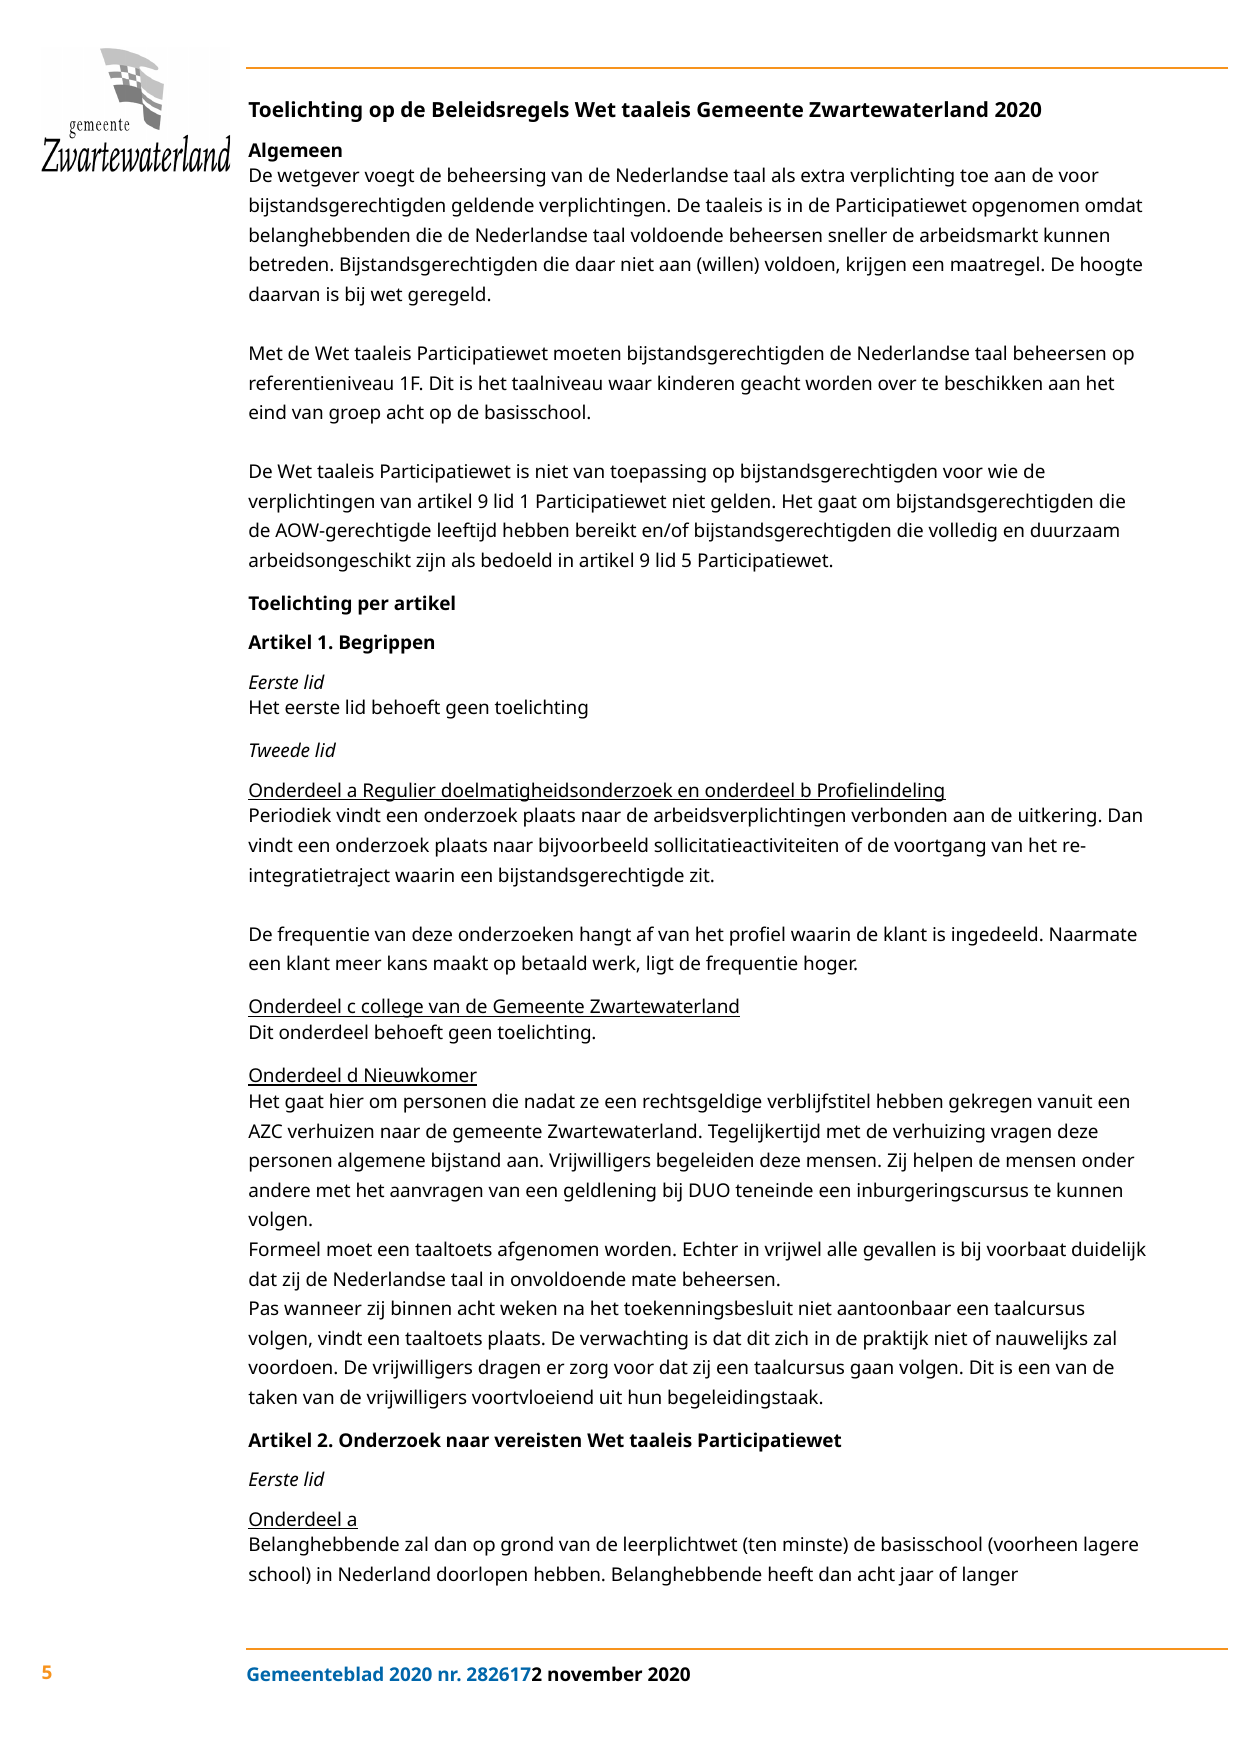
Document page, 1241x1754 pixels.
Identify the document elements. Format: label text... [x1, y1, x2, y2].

text Onderdeel a [248, 1506, 1152, 1532]
text Onderdeel d Nieuwkomer [248, 1063, 1152, 1088]
text Onderdeel a Regulier doelmatigheidsonderzoek en onderdeel b Profielindeling [248, 777, 1152, 803]
text Onderdeel c college van de Gemeente Zwartewaterland [248, 994, 1152, 1019]
text Eerste lid [248, 669, 1152, 694]
text Dit onderdeel behoeft geen toelichting. [248, 1019, 1152, 1045]
text Het eerste lid behoeft geen toelichting [248, 694, 1152, 720]
text Algemeen [248, 137, 1152, 163]
text Artikel 1. Begrippen [248, 629, 1152, 655]
text Toelichting per artikel [248, 590, 1152, 616]
text De wetgever voegt de beheersing van de Nederlandse taal als extra verplichting toe aan de voor bijstandsgerechtigden geldende verplichtingen. De taaleis is in de Participatiewet opgenomen omdat belanghebbenden die de Nederlandse taal voldoende beheersen sneller de arbeidsmarkt kunnen betreden. Bijstandsgerechtigden die daar niet aan (willen) voldoen, krijgen een maatregel. De hoogte daarvan is bij wet geregeld. [248, 163, 1152, 307]
text Eerste lid [248, 1467, 1152, 1492]
text Pas wanneer zij binnen acht weken na het toekenningsbesluit niet aantoonbaar een taalcursus volgen, vindt een taaltoets plaats. De verwachting is dat dit zich in de praktijk niet of nauwelijks zal voordoen. De vrijwilligers dragen er zorg voor dat zij een taalcursus gaan volgen. Dit is een van de taken van de vrijwilligers voortvloeiend uit hun begeleidingstaak. [248, 1295, 1152, 1410]
picture [41, 47, 231, 172]
text Toelichting op de Beleidsregels Wet taaleis Gemeente Zwartewaterland 2020 [248, 95, 1152, 123]
text Belanghebbende zal dan op grond van de leerplichtwet (ten minste) de basisschool (voorheen lagere school) in Nederland doorlopen hebben. Belanghebbende heeft dan acht jaar of langer [248, 1532, 1152, 1587]
text Tweede lid [248, 738, 1152, 763]
text Artikel 2. Onderzoek naar vereisten Wet taaleis Participatiewet [248, 1427, 1152, 1453]
text De frequentie van deze onderzoeken hangt af van het profiel waarin de klant is ingedeeld. Naarmate een klant meer kans maakt op betaald werk, ligt de frequentie hoger. [248, 921, 1152, 976]
text Met de Wet taaleis Participatiewet moeten bijstandsgerechtigden de Nederlandse taal beheersen op referentieniveau 1F. Dit is het taalniveau waar kinderen geacht worden over te beschikken aan het eind van groep acht op de basisschool. [248, 340, 1152, 425]
text Het gaat hier om personen die nadat ze een rechtsgeldige verblijfstitel hebben gekregen vanuit een AZC verhuizen naar de gemeente Zwartewaterland. Tegelijkertijd met de verhuizing vragen deze personen algemene bijstand aan. Vrijwilligers begeleiden deze mensen. Zij helpen de mensen onder andere met het aanvragen van een geldlening bij DUO teneinde een inburgeringscursus te kunnen volgen. [248, 1088, 1152, 1232]
text De Wet taaleis Participatiewet is niet van toepassing op bijstandsgerechtigden voor wie de verplichtingen van artikel 9 lid 1 Participatiewet niet gelden. Het gaat om bijstandsgerechtigden die de AOW-gerechtigde leeftijd hebben bereikt en/of bijstandsgerechtigden die volledig en duurzaam arbeidsongeschikt zijn als bedoeld in artikel 9 lid 5 Participatiewet. [248, 458, 1152, 573]
text Periodiek vindt een onderzoek plaats naar de arbeidsverplichtingen verbonden aan de uitkering. Dan vindt een onderzoek plaats naar bijvoorbeeld sollicitatieactiviteiten of de voortgang van het re-integratietraject waarin een bijstandsgerechtigde zit. [248, 803, 1152, 888]
text Formeel moet een taaltoets afgenomen worden. Echter in vrijwel alle gevallen is bij voorbaat duidelijk dat zij de Nederlandse taal in onvoldoende mate beheersen. [248, 1236, 1152, 1292]
